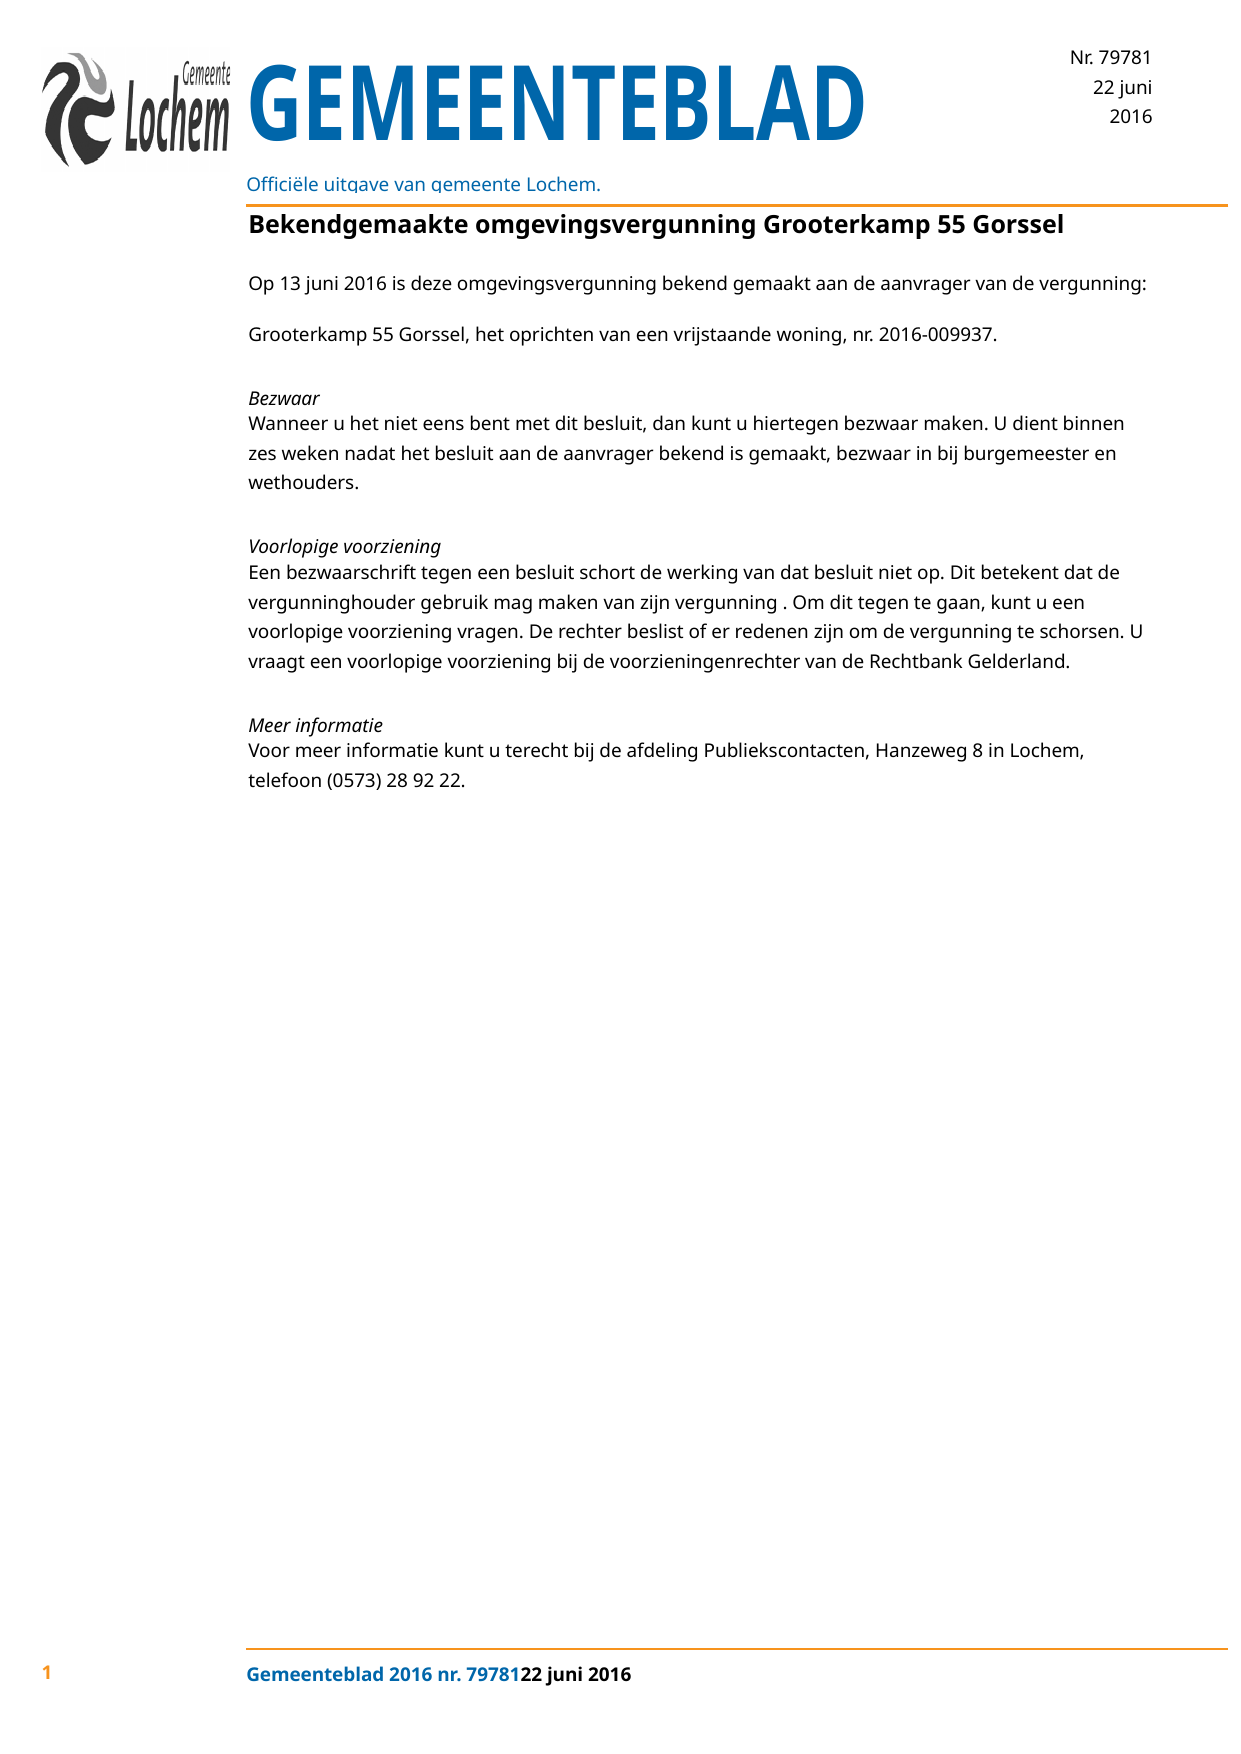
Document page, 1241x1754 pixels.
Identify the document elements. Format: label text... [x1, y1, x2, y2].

text Voorlopige voorziening [248, 533, 1152, 559]
text Een bezwaarschrift tegen een besluit schort de werking van dat besluit niet op. Dit betekent dat de vergunninghouder gebruik mag maken van zijn vergunning . Om dit tegen te gaan, kunt u een voorlopige voorziening vragen. De rechter beslist of er redenen zijn om de vergunning te schorsen. U vraagt een voorlopige voorziening bij de voorzieningenrechter van de Rechtbank Gelderland. [248, 559, 1152, 674]
picture [41, 47, 231, 172]
text Wanneer u het niet eens bent met dit besluit, dan kunt u hiertegen bezwaar maken. U dient binnen zes weken nadat het besluit aan de aanvrager bekend is gemaakt, bezwaar in bij burgemeester en wethouders. [248, 410, 1152, 495]
text Meer informatie [248, 712, 1152, 738]
text Grooterkamp 55 Gorssel, het oprichten van een vrijstaande woning, nr. 2016-009937. [248, 321, 1152, 346]
text Op 13 juni 2016 is deze omgevingsvergunning bekend gemaakt aan de aanvrager van de vergunning: [248, 270, 1152, 296]
text Voor meer informatie kunt u terecht bij de afdeling Publiekscontacten, Hanzeweg 8 in Lochem, telefoon (0573) 28 92 22. [248, 738, 1152, 793]
text Bezwaar [248, 385, 1152, 410]
text Bekendgemaakte omgevingsvergunning Grooterkamp 55 Gorssel [248, 207, 1152, 241]
